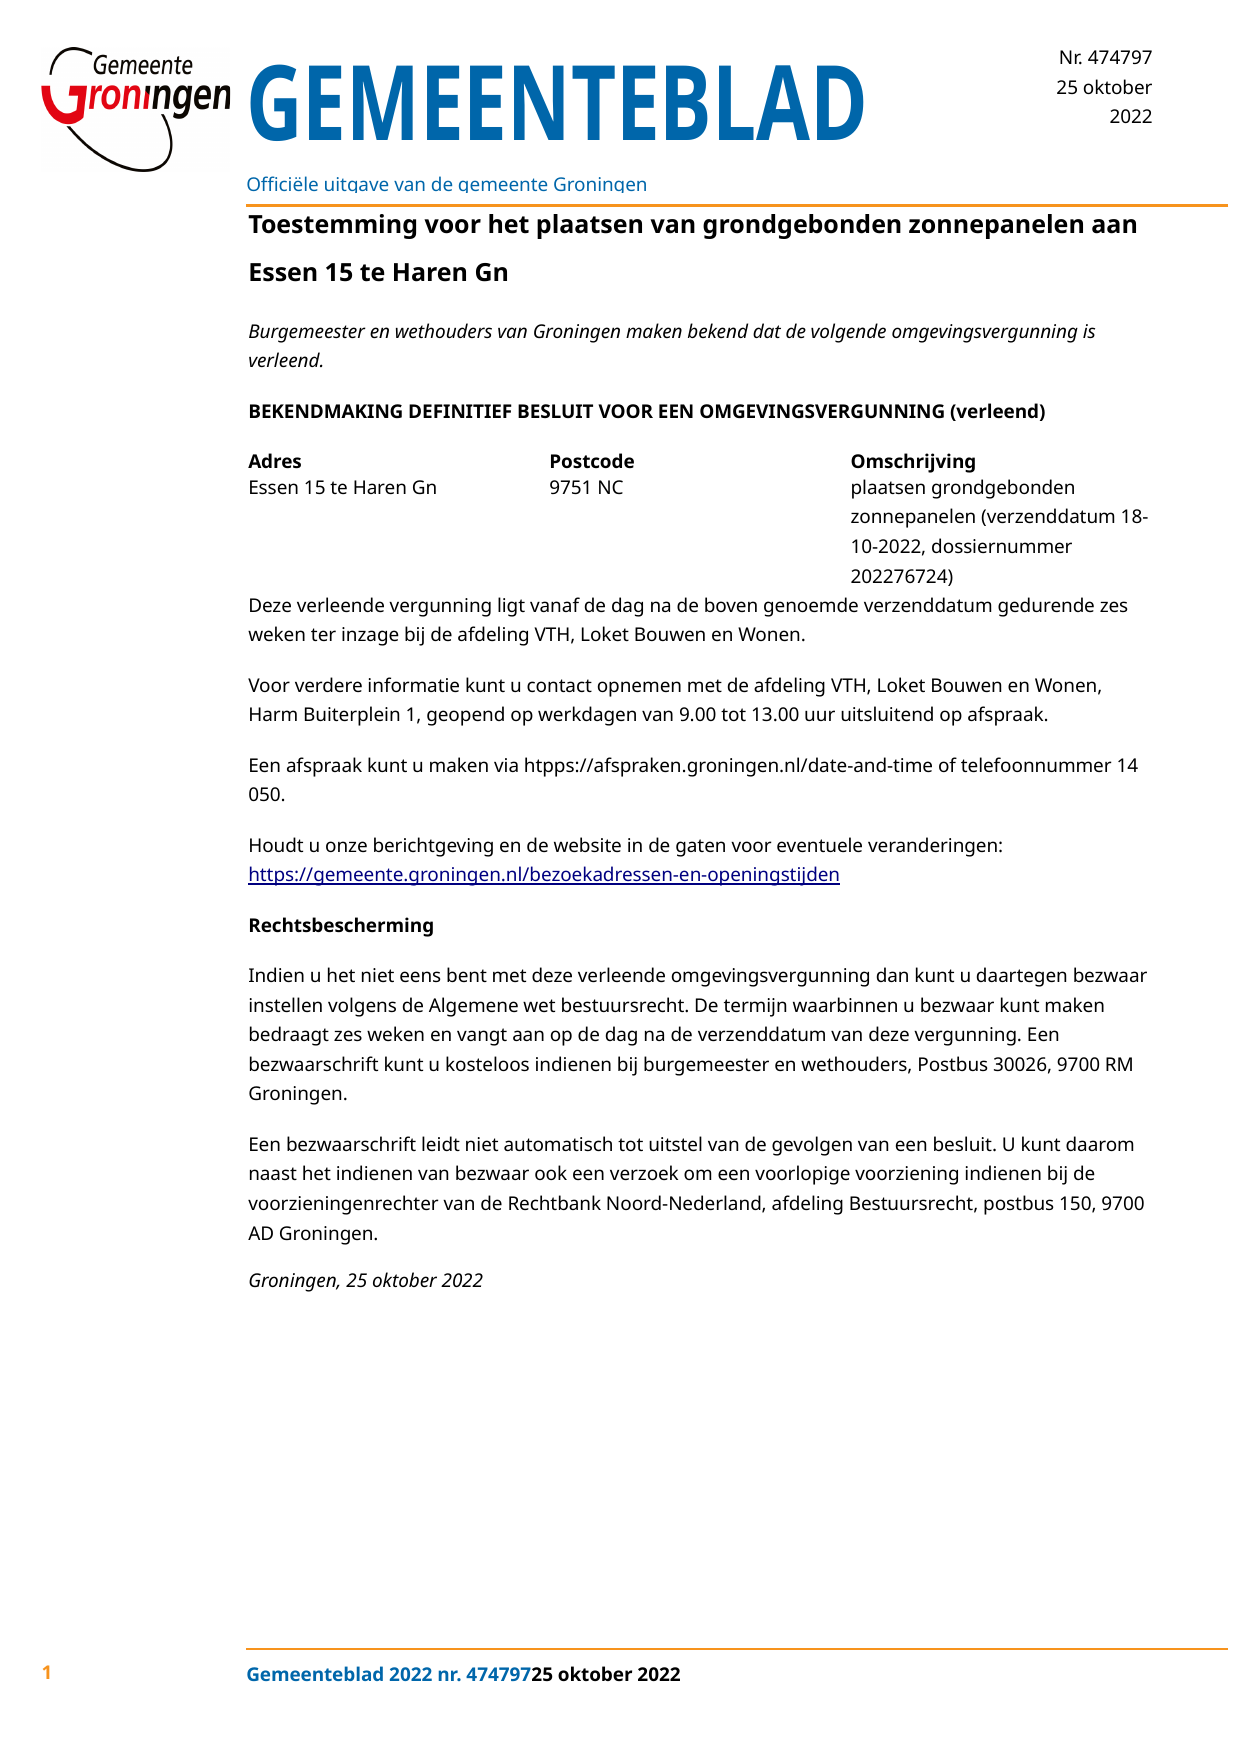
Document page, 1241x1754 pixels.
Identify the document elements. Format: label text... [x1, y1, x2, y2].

table_cell Essen 15 te Haren Gn [248, 474, 549, 589]
table_header Postcode [549, 449, 850, 474]
table_cell plaatsen grondgebonden zonnepanelen (verzenddatum 18-10-2022, dossiernummer 202276724) [850, 474, 1152, 589]
text Houdt u onze berichtgeving en de website in de gaten voor eventuele veranderingen: https://gemeente.groningen.nl/bezoekadressen-en-openingstijden [248, 832, 1152, 887]
text BEKENDMAKING DEFINITIEF BESLUIT VOOR EEN OMGEVINGSVERGUNNING (verleend) [248, 398, 1152, 424]
text Voor verdere informatie kunt u contact opnemen met de afdeling VTH, Loket Bouwen en Wonen, Harm Buiterplein 1, geopend op werkdagen van 9.00 tot 13.00 uur uitsluitend op afspraak. [248, 672, 1152, 727]
text Rechtsbescherming [248, 912, 1152, 938]
table_header Adres [248, 449, 549, 474]
picture [41, 47, 231, 172]
text Een afspraak kunt u maken via htpps://afspraken.groningen.nl/date-and-time of telefoonnummer 14 050. [248, 752, 1152, 807]
text Groningen, 25 oktober 2022 [248, 1268, 1152, 1293]
text Een bezwaarschrift leidt niet automatisch tot uitstel van de gevolgen van een besluit. U kunt daarom naast het indienen van bezwaar ook een verzoek om een voorlopige voorziening indienen bij de voorzieningenrechter van de Rechtbank Noord-Nederland, afdeling Bestuursrecht, postbus 150, 9700 AD Groningen. [248, 1131, 1152, 1246]
text Deze verleende vergunning ligt vanaf de dag na de boven genoemde verzenddatum gedurende zes weken ter inzage bij de afdeling VTH, Loket Bouwen en Wonen. [248, 592, 1152, 647]
table_cell 9751 NC [549, 474, 850, 589]
text Toestemming voor het plaatsen van grondgebonden zonnepanelen aan Essen 15 te Haren Gn [248, 207, 1152, 288]
text Indien u het niet eens bent met deze verleende omgevingsvergunning dan kunt u daartegen bezwaar instellen volgens de Algemene wet bestuursrecht. De termijn waarbinnen u bezwaar kunt maken bedraagt zes weken en vangt aan op de dag na de verzenddatum van deze vergunning. Een bezwaarschrift kunt u kosteloos indienen bij burgemeester en wethouders, Postbus 30026, 9700 RM Groningen. [248, 962, 1152, 1106]
table_header Omschrijving [850, 449, 1152, 474]
text Burgemeester en wethouders van Groningen maken bekend dat de volgende omgevingsvergunning is verleend. [248, 318, 1152, 373]
